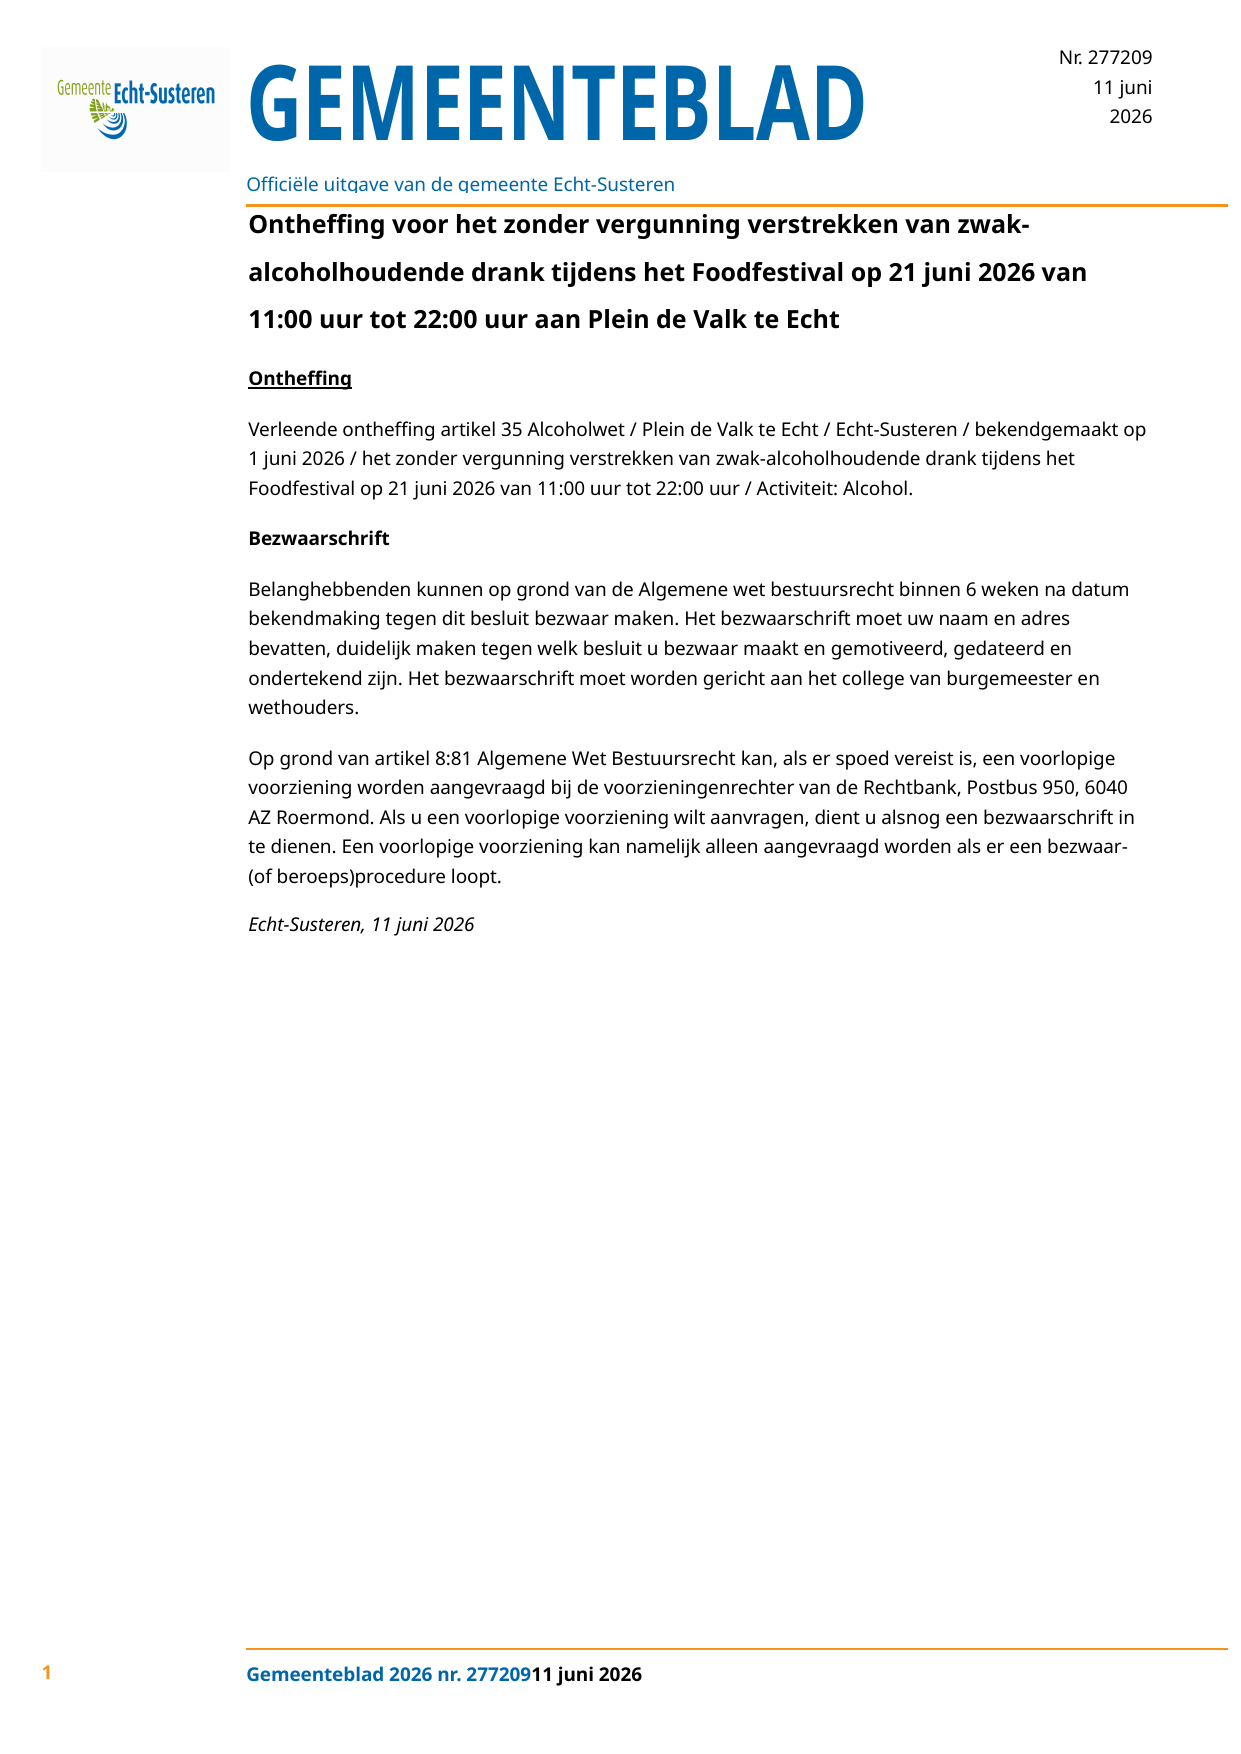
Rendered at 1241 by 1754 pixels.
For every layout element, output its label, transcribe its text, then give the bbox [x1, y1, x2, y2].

text Op grond van artikel 8:81 Algemene Wet Bestuursrecht kan, als er spoed vereist is, een voorlopige voorziening worden aangevraagd bij de voorzieningenrechter van de Rechtbank, Postbus 950, 6040 AZ Roermond. Als u een voorlopige voorziening wilt aanvragen, dient u alsnog een bezwaarschrift in te dienen. Een voorlopige voorziening kan namelijk alleen aangevraagd worden als er een bezwaar- (of beroeps)procedure loopt. [248, 745, 1152, 889]
text Bezwaarschrift [248, 526, 1152, 551]
text Ontheffing [248, 366, 1152, 391]
picture [41, 47, 231, 172]
text Belanghebbenden kunnen op grond van de Algemene wet bestuursrecht binnen 6 weken na datum bekendmaking tegen dit besluit bezwaar maken. Het bezwaarschrift moet uw naam en adres bevatten, duidelijk maken tegen welk besluit u bezwaar maakt en gemotiveerd, gedateerd en ondertekend zijn. Het bezwaarschrift moet worden gericht aan het college van burgemeester en wethouders. [248, 576, 1152, 720]
text Ontheffing voor het zonder vergunning verstrekken van zwak-alcoholhoudende drank tijdens het Foodfestival op 21 juni 2026 van 11:00 uur tot 22:00 uur aan Plein de Valk te Echt [248, 207, 1152, 336]
text Verleende ontheffing artikel 35 Alcoholwet / Plein de Valk te Echt / Echt-Susteren / bekendgemaakt op 1 juni 2026 / het zonder vergunning verstrekken van zwak-alcoholhoudende drank tijdens het Foodfestival op 21 juni 2026 van 11:00 uur tot 22:00 uur / Activiteit: Alcohol. [248, 416, 1152, 501]
text Echt-Susteren, 11 juni 2026 [248, 911, 1152, 937]
